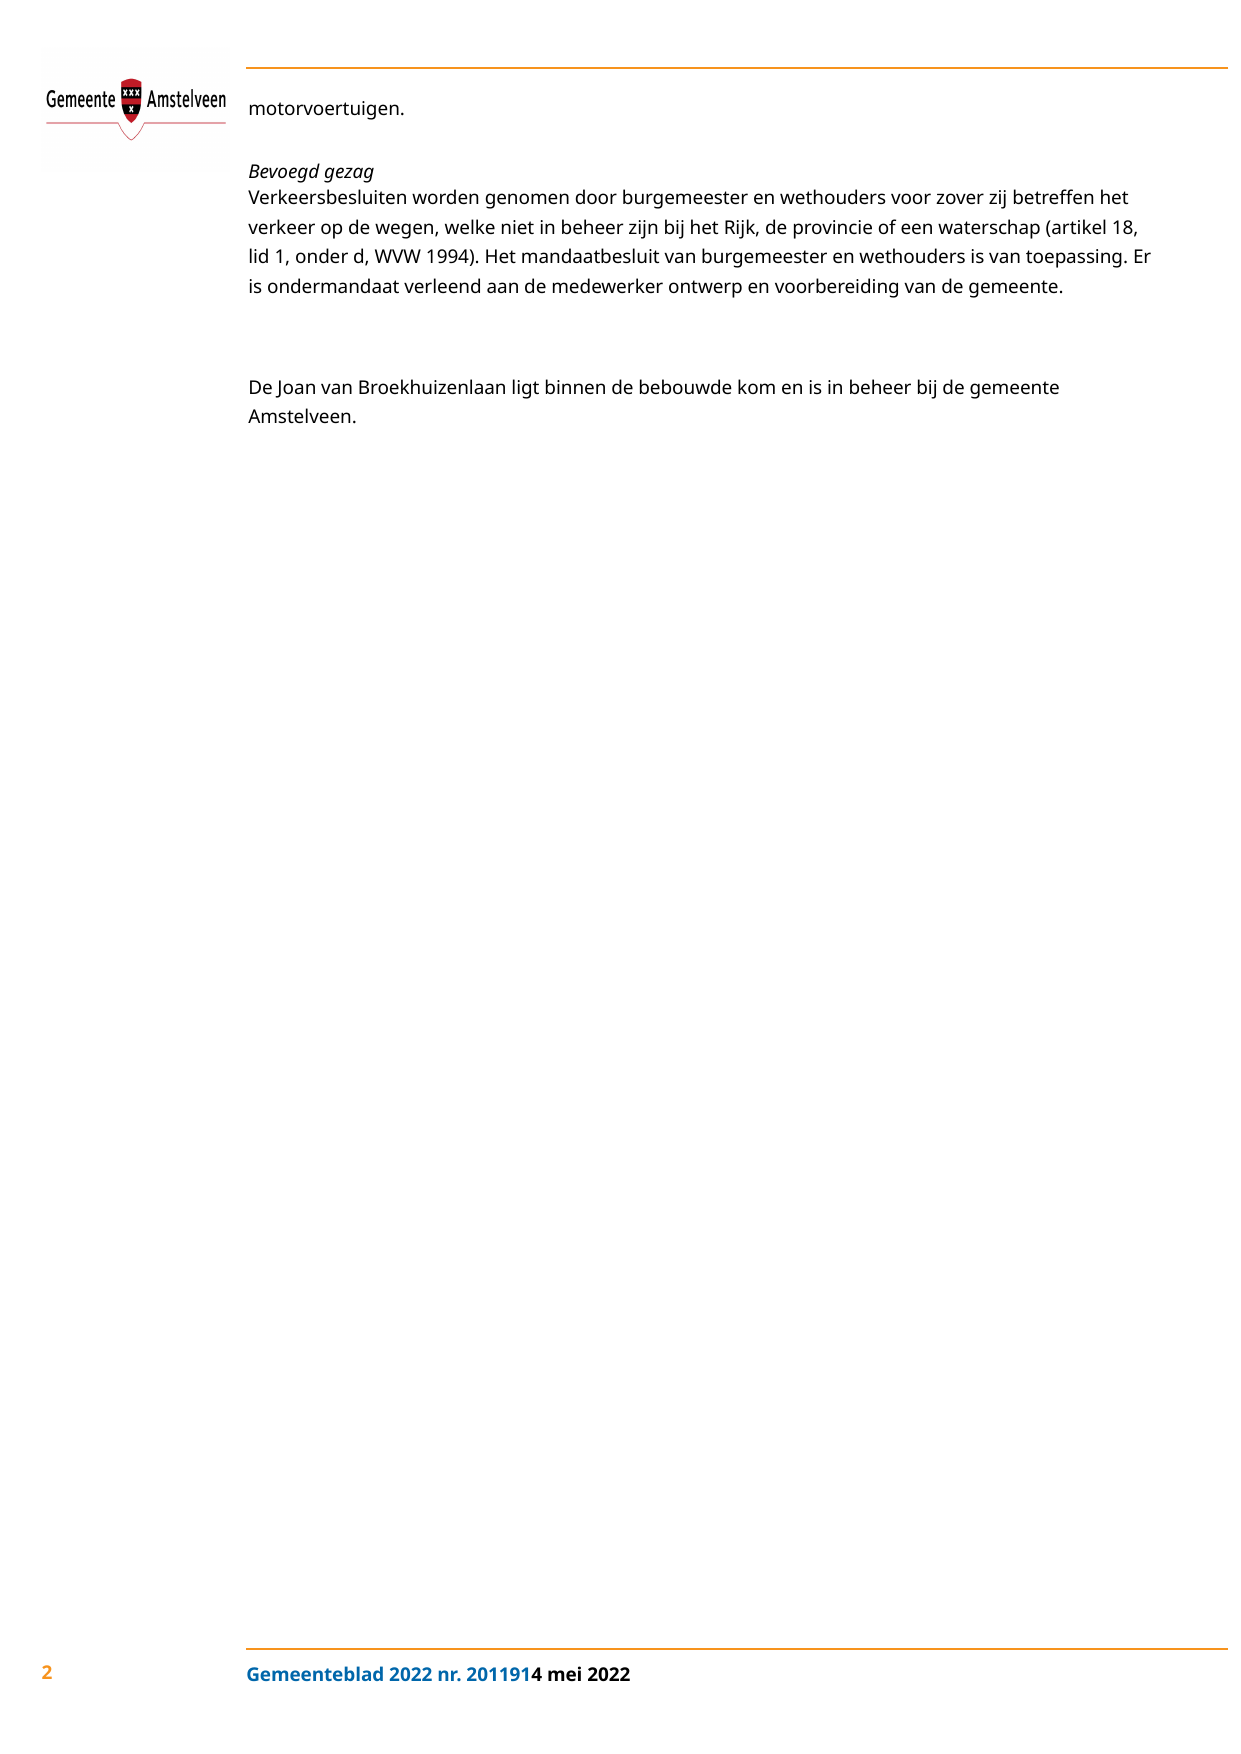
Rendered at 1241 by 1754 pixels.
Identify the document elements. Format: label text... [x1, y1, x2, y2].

text Bevoegd gezag [248, 159, 1152, 184]
picture [41, 47, 231, 172]
text Verkeersbesluiten worden genomen door burgemeester en wethouders voor zover zij betreffen het verkeer op de wegen, welke niet in beheer zijn bij het Rijk, de provincie of een waterschap (artikel 18, lid 1, onder d, WVW 1994). Het mandaatbesluit van burgemeester en wethouders is van toepassing. Er is ondermandaat verleend aan de medewerker ontwerp en voorbereiding van de gemeente. [248, 184, 1152, 299]
text motorvoertuigen. [248, 95, 1152, 121]
text De Joan van Broekhuizenlaan ligt binnen de bebouwde kom en is in beheer bij de gemeente Amstelveen. [248, 374, 1152, 429]
